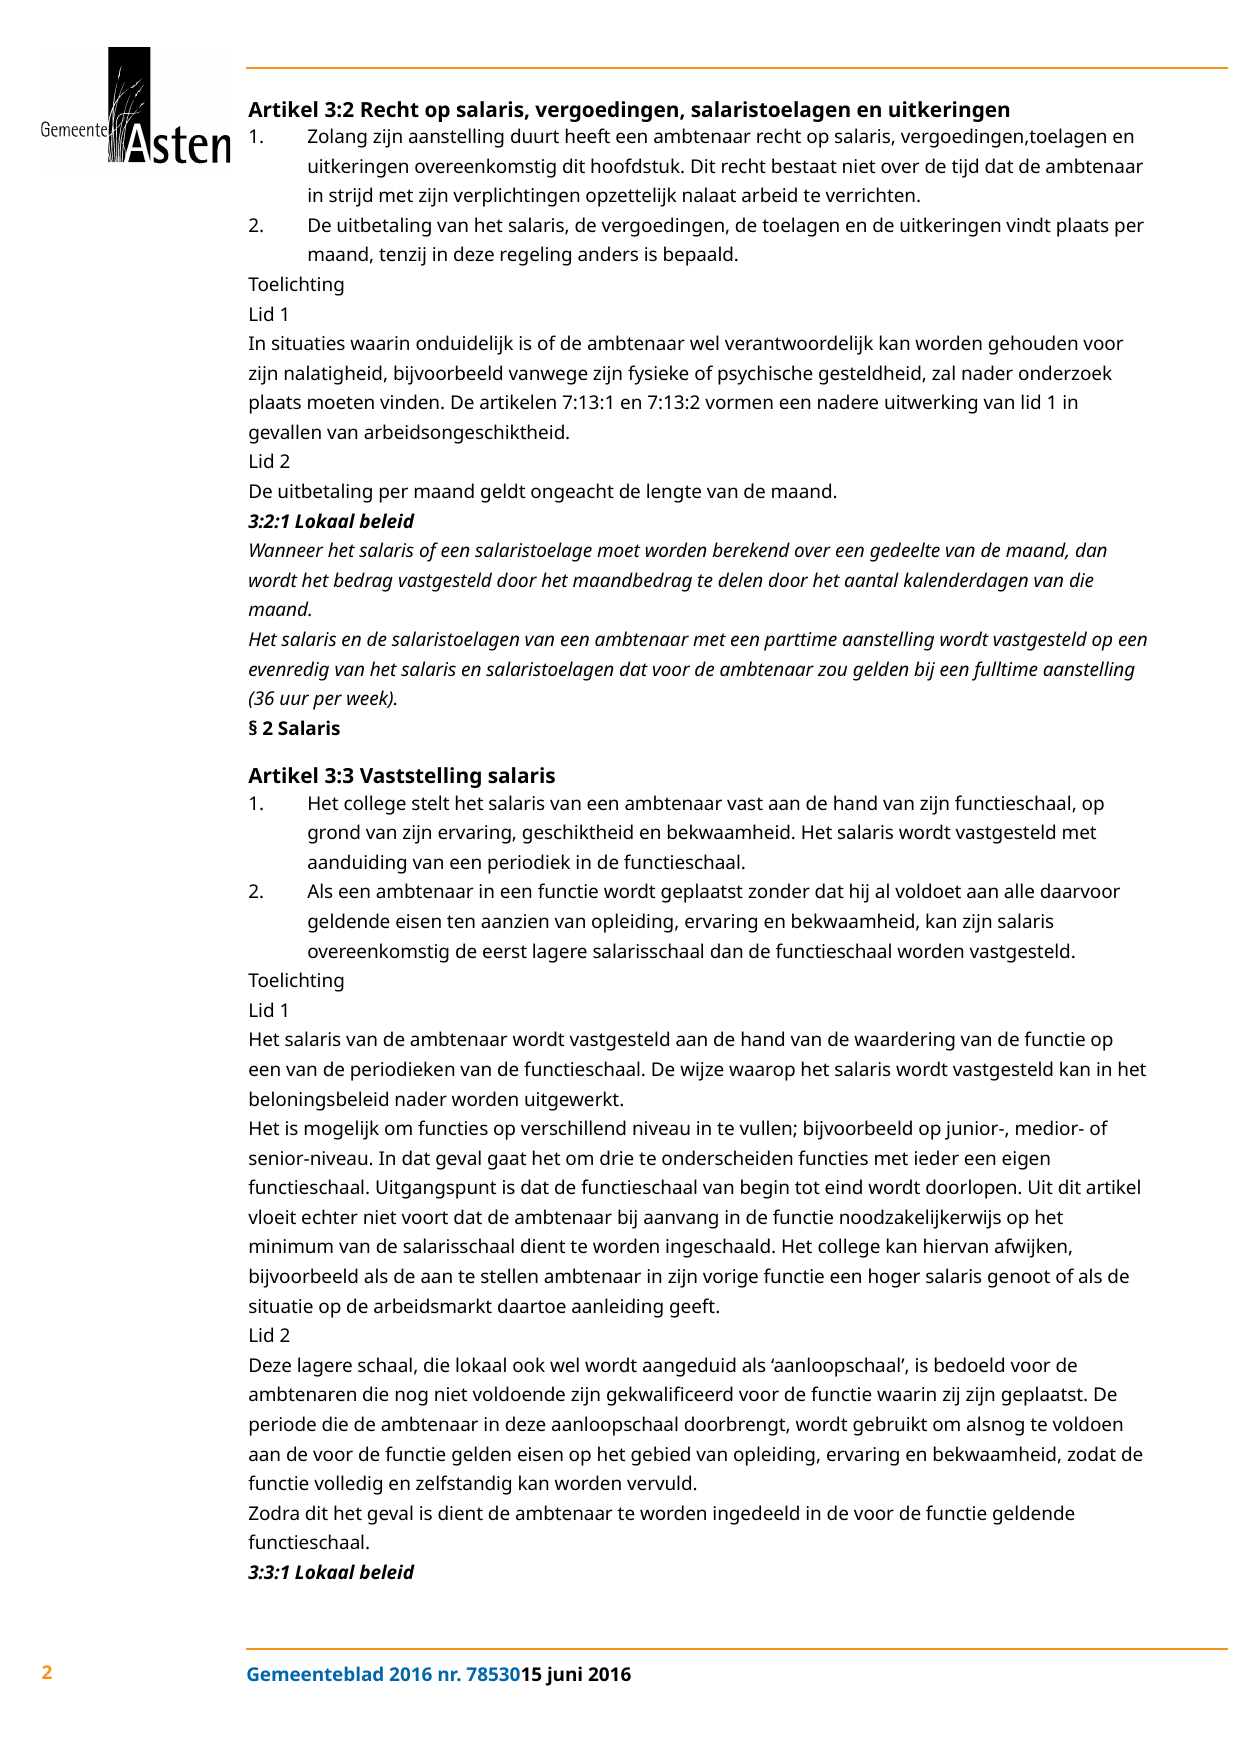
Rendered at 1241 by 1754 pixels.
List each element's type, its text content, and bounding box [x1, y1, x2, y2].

text Deze lagere schaal, die lokaal ook wel wordt aangeduid als ‘aanloopschaal’, is bedoeld voor de ambtenaren die nog niet voldoende zijn gekwalificeerd voor de functie waarin zij zijn geplaatst. De periode die de ambtenaar in deze aanloopschaal doorbrengt, wordt gebruikt om alsnog te voldoen aan de voor de functie gelden eisen op het gebied van opleiding, ervaring en bekwaamheid, zodat de functie volledig en zelfstandig kan worden vervuld. [248, 1352, 1152, 1496]
text Wanneer het salaris of een salaristoelage moet worden berekend over een gedeelte van de maand, dan wordt het bedrag vastgesteld door het maandbedrag te delen door het aantal kalenderdagen van die maand. [248, 537, 1152, 622]
text De uitbetaling per maand geldt ongeacht de lengte van de maand. [248, 478, 1152, 504]
text § 2 Salaris [248, 715, 1152, 741]
list Het college stelt het salaris van een ambtenaar vast aan de hand van zijn functieschaal, op grond van zijn ervaring, geschiktheid en bekwaamheid. Het salaris wordt vastgesteld met aanduiding van een periodiek in de functieschaal. [248, 790, 1152, 875]
text Toelichting [248, 271, 1152, 297]
text 3:2:1 Lokaal beleid [248, 508, 1152, 533]
text Zodra dit het geval is dient de ambtenaar te worden ingedeeld in de voor de functie geldende functieschaal. [248, 1500, 1152, 1555]
text Artikel 3:2 Recht op salaris, vergoedingen, salaristoelagen en uitkeringen [248, 95, 1152, 123]
text Het is mogelijk om functies op verschillend niveau in te vullen; bijvoorbeeld op junior-, medior- of senior-niveau. In dat geval gaat het om drie te onderscheiden functies met ieder een eigen functieschaal. Uitgangspunt is dat de functieschaal van begin tot eind wordt doorlopen. Uit dit artikel vloeit echter niet voort dat de ambtenaar bij aanvang in de functie noodzakelijkerwijs op het minimum van de salarisschaal dient te worden ingeschaald. Het college kan hiervan afwijken, bijvoorbeeld als de aan te stellen ambtenaar in zijn vorige functie een hoger salaris genoot of als de situatie op de arbeidsmarkt daartoe aanleiding geeft. [248, 1115, 1152, 1318]
text Lid 1 [248, 301, 1152, 326]
list De uitbetaling van het salaris, de vergoedingen, de toelagen en de uitkeringen vindt plaats per maand, tenzij in deze regeling anders is bepaald. [248, 212, 1152, 267]
text 3:3:1 Lokaal beleid [248, 1559, 1152, 1585]
text Lid 2 [248, 449, 1152, 474]
text Lid 1 [248, 997, 1152, 1023]
text Het salaris en de salaristoelagen van een ambtenaar met een parttime aanstelling wordt vastgesteld op een evenredig van het salaris en salaristoelagen dat voor de ambtenaar zou gelden bij een fulltime aanstelling (36 uur per week). [248, 626, 1152, 711]
text Het salaris van de ambtenaar wordt vastgesteld aan de hand van de waardering van de functie op een van de periodieken van de functieschaal. De wijze waarop het salaris wordt vastgesteld kan in het beloningsbeleid nader worden uitgewerkt. [248, 1027, 1152, 1111]
list Als een ambtenaar in een functie wordt geplaatst zonder dat hij al voldoet aan alle daarvoor geldende eisen ten aanzien van opleiding, ervaring en bekwaamheid, kan zijn salaris overeenkomstig de eerst lagere salarisschaal dan de functieschaal worden vastgesteld. [248, 879, 1152, 963]
text Toelichting [248, 967, 1152, 993]
text Lid 2 [248, 1322, 1152, 1348]
list Zolang zijn aanstelling duurt heeft een ambtenaar recht op salaris, vergoedingen,toelagen en uitkeringen overeenkomstig dit hoofdstuk. Dit recht bestaat niet over de tijd dat de ambtenaar in strijd met zijn verplichtingen opzettelijk nalaat arbeid te verrichten. [248, 123, 1152, 208]
text Artikel 3:3 Vaststelling salaris [248, 761, 1152, 790]
text In situaties waarin onduidelijk is of de ambtenaar wel verantwoordelijk kan worden gehouden voor zijn nalatigheid, bijvoorbeeld vanwege zijn fysieke of psychische gesteldheid, zal nader onderzoek plaats moeten vinden. De artikelen 7:13:1 en 7:13:2 vormen een nadere uitwerking van lid 1 in gevallen van arbeidsongeschiktheid. [248, 330, 1152, 445]
picture [41, 47, 231, 172]
